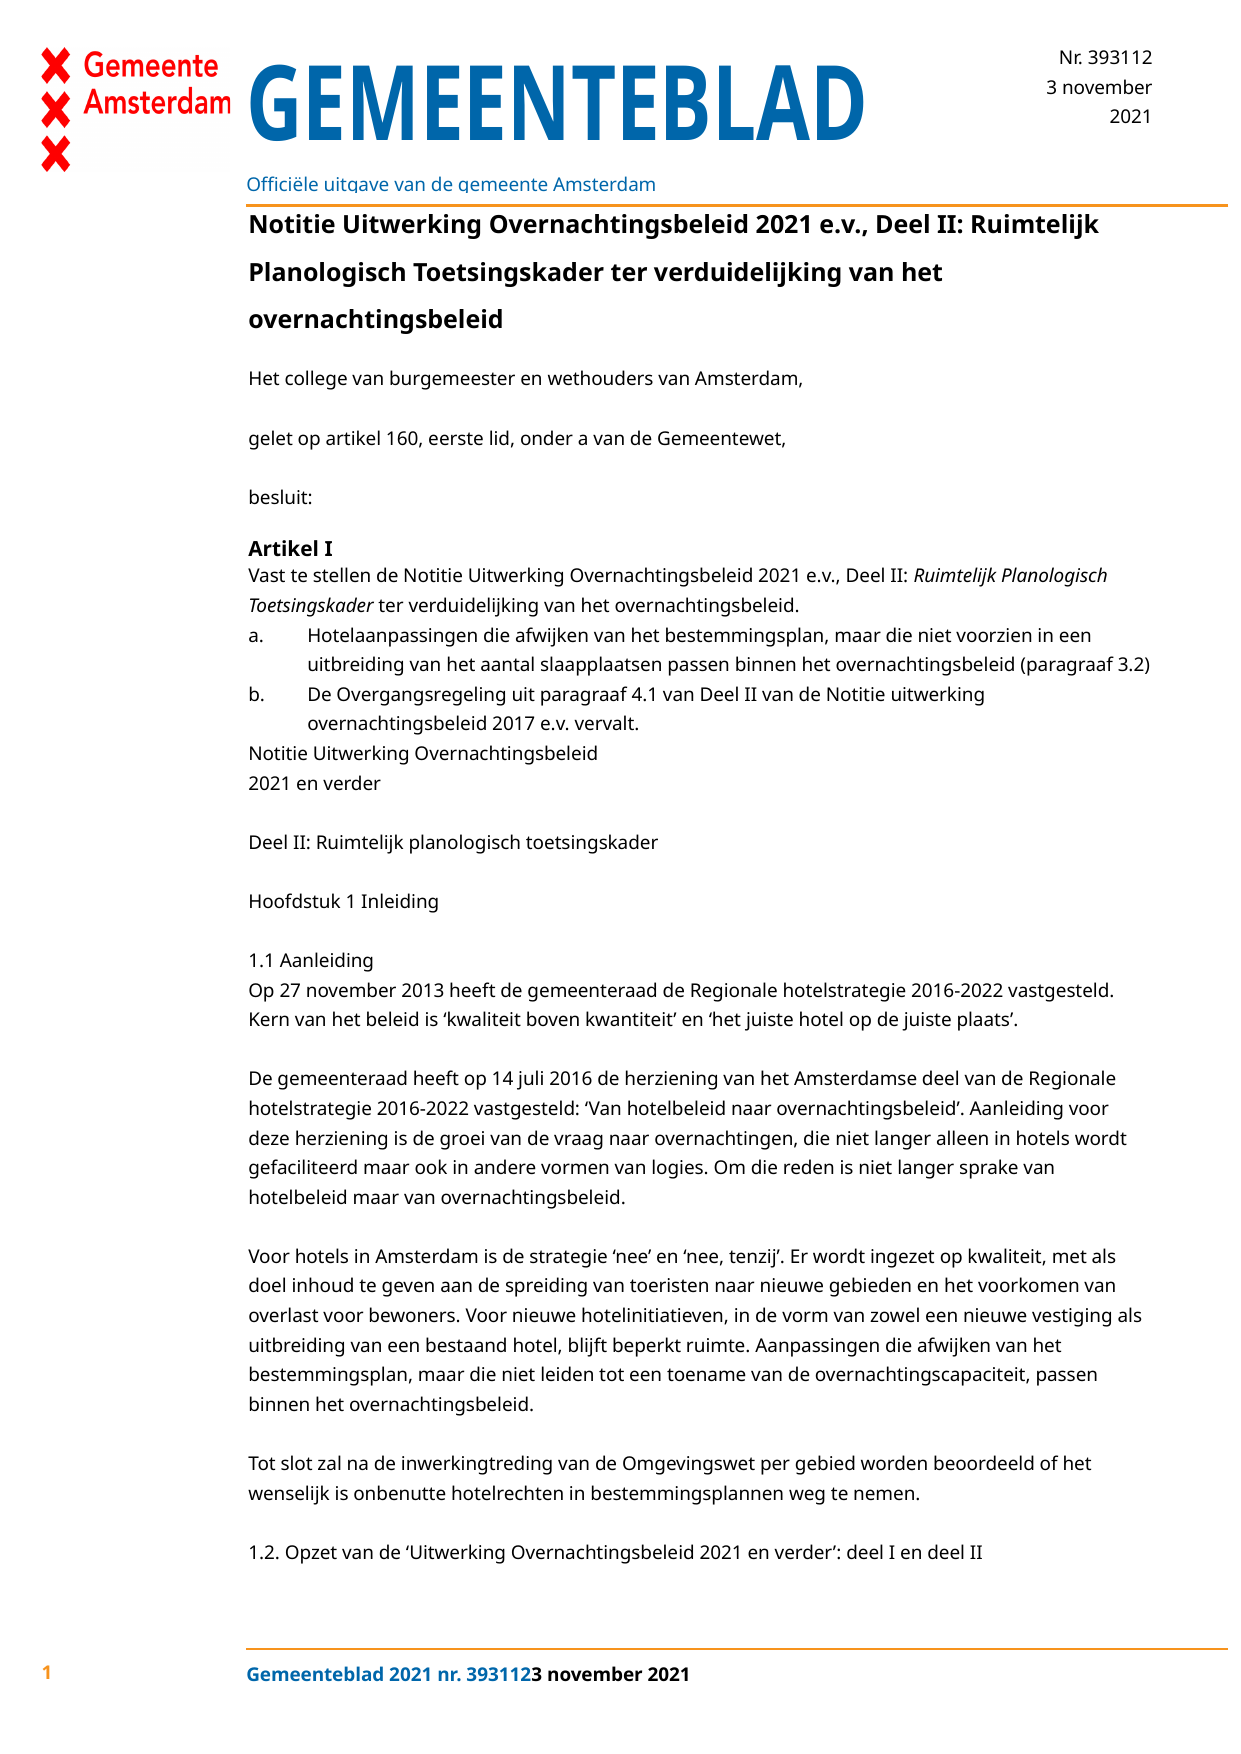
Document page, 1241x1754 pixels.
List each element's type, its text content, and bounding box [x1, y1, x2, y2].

text Deel II: Ruimtelijk planologisch toetsingskader [248, 829, 1152, 855]
text 1.2. Opzet van de ‘Uitwerking Overnachtingsbeleid 2021 en verder’: deel I en deel II [248, 1539, 1152, 1565]
text De gemeenteraad heeft op 14 juli 2016 de herziening van het Amsterdamse deel van de Regionale hotelstrategie 2016-2022 vastgesteld: ‘Van hotelbeleid naar overnachtingsbeleid’. Aanleiding voor deze herziening is de groei van de vraag naar overnachtingen, die niet langer alleen in hotels wordt gefaciliteerd maar ook in andere vormen van logies. Om die reden is niet langer sprake van hotelbeleid maar van overnachtingsbeleid. [248, 1066, 1152, 1210]
text Notitie Uitwerking Overnachtingsbeleid 2021 e.v., Deel II: Ruimtelijk Planologisch Toetsingskader ter verduidelijking van het overnachtingsbeleid [248, 207, 1152, 336]
text 2021 en verder [248, 770, 1152, 796]
text 1.1 Aanleiding [248, 947, 1152, 973]
text Op 27 november 2013 heeft de gemeenteraad de Regionale hotelstrategie 2016-2022 vastgesteld. Kern van het beleid is ‘kwaliteit boven kwantiteit’ en ‘het juiste hotel op de juiste plaats’. [248, 977, 1152, 1032]
list De Overgangsregeling uit paragraaf 4.1 van Deel II van de Notitie uitwerking overnachtingsbeleid 2017 e.v. vervalt. [248, 681, 1152, 736]
text besluit: [248, 484, 1152, 509]
text Tot slot zal na de inwerkingtreding van de Omgevingswet per gebied worden beoordeeld of het wenselijk is onbenutte hotelrechten in bestemmingsplannen weg te nemen. [248, 1450, 1152, 1506]
text Artikel I [248, 534, 1152, 563]
text Notitie Uitwerking Overnachtingsbeleid [248, 740, 1152, 766]
text Hoofdstuk 1 Inleiding [248, 888, 1152, 914]
list Hotelaanpassingen die afwijken van het bestemmingsplan, maar die niet voorzien in een uitbreiding van het aantal slaapplaatsen passen binnen het overnachtingsbeleid (paragraaf 3.2) [248, 622, 1152, 677]
text Vast te stellen de Notitie Uitwerking Overnachtingsbeleid 2021 e.v., Deel II: Ruimtelijk Planologisch Toetsingskader ter verduidelijking van het overnachtingsbeleid. [248, 563, 1152, 618]
text Het college van burgemeester en wethouders van Amsterdam, [248, 366, 1152, 391]
picture [41, 47, 231, 172]
text gelet op artikel 160, eerste lid, onder a van de Gemeentewet, [248, 425, 1152, 450]
text Voor hotels in Amsterdam is de strategie ‘nee’ en ‘nee, tenzij’. Er wordt ingezet op kwaliteit, met als doel inhoud te geven aan de spreiding van toeristen naar nieuwe gebieden en het voorkomen van overlast voor bewoners. Voor nieuwe hotelinitiatieven, in de vorm van zowel een nieuwe vestiging als uitbreiding van een bestaand hotel, blijft beperkt ruimte. Aanpassingen die afwijken van het bestemmingsplan, maar die niet leiden tot een toename van de overnachtingscapaciteit, passen binnen het overnachtingsbeleid. [248, 1243, 1152, 1417]
